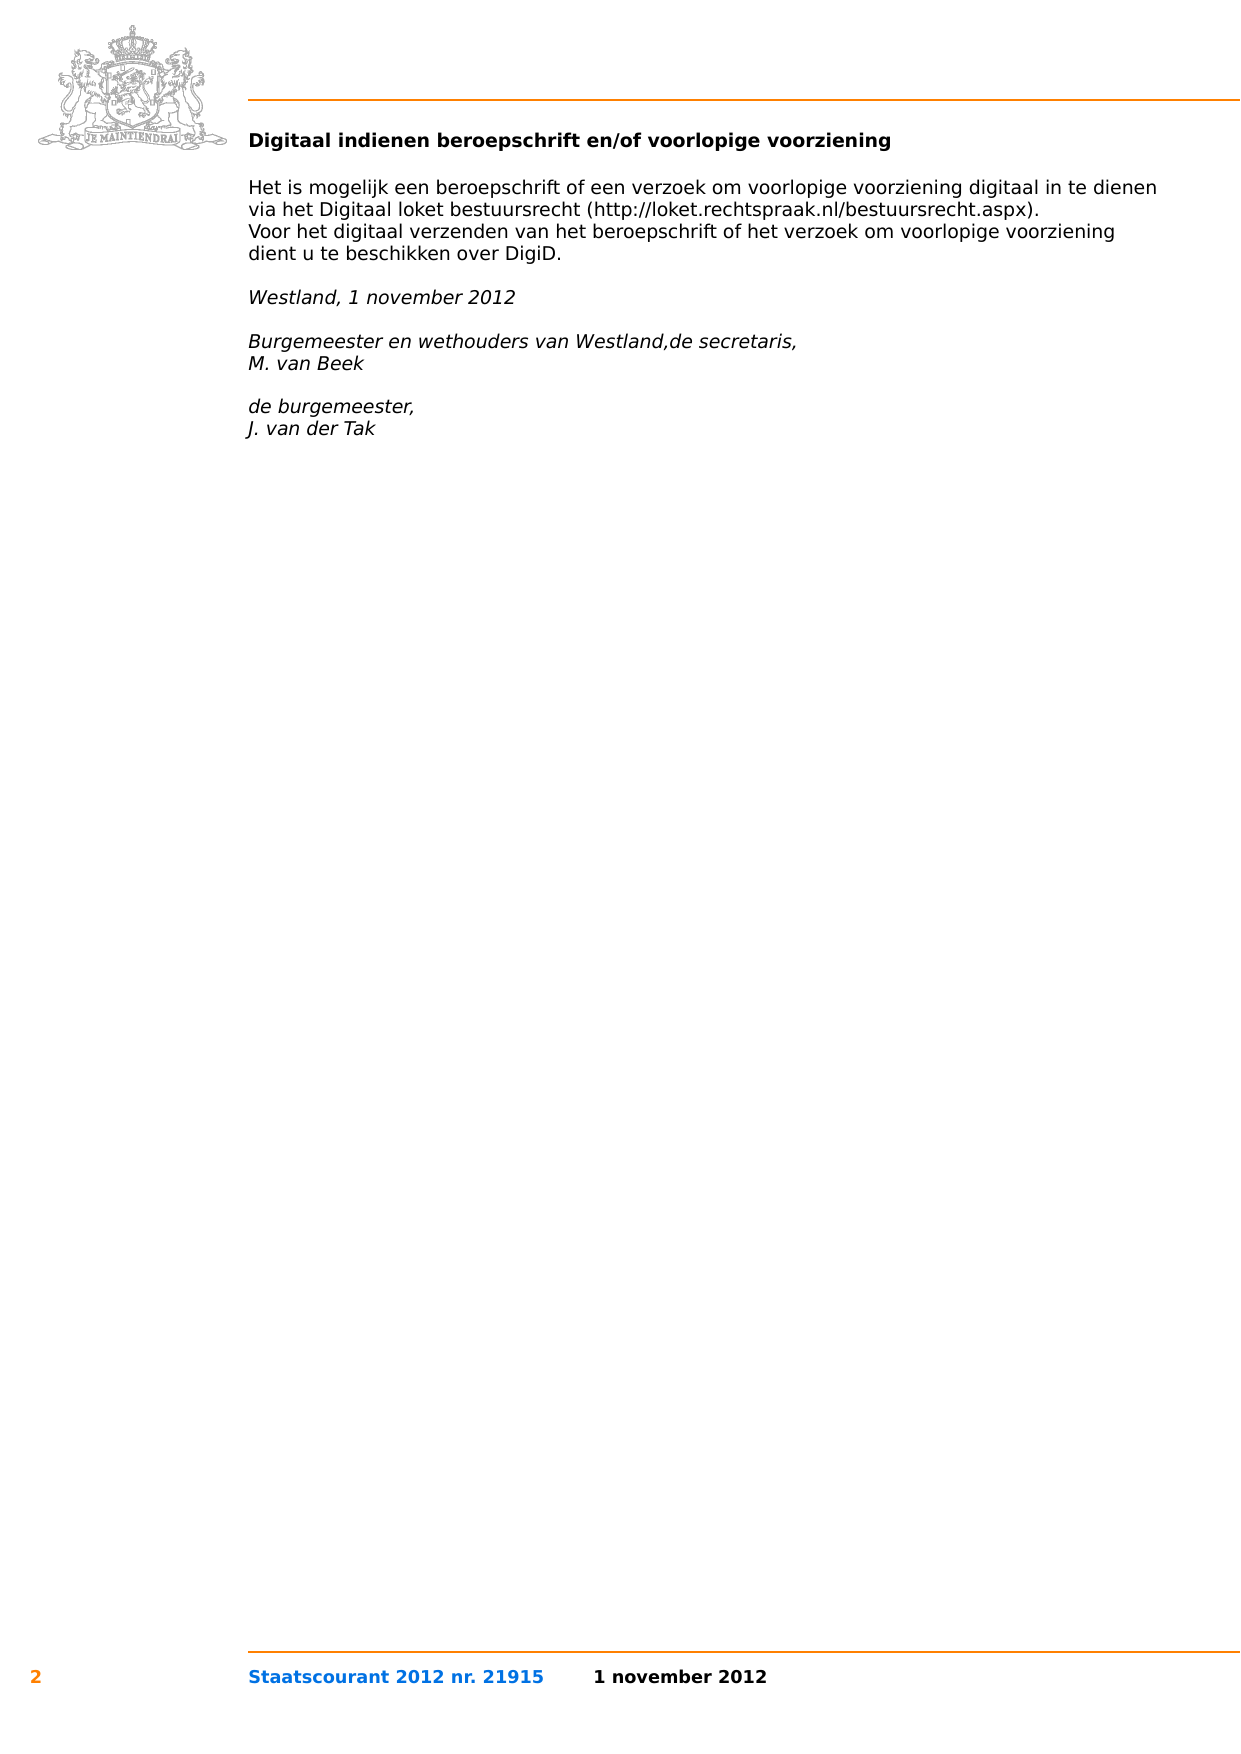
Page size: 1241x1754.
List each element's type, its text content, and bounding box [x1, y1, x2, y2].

text Het is mogelijk een beroepschrift of een verzoek om voorlopige voorziening digitaal in te dienen via het Digitaal loket bestuursrecht (http://loket.rechtspraak.nl/bestuursrecht.aspx). [248, 177, 1163, 221]
subtitle Digitaal indienen beroepschrift en/of voorlopige voorziening [248, 130, 1163, 152]
text Burgemeester en wethouders van Westland,de secretaris, M. van Beek [248, 331, 1163, 374]
text Westland, 1 november 2012 [248, 287, 1163, 309]
text de burgemeester, J. van der Tak [248, 396, 1163, 440]
text Voor het digitaal verzenden van het beroepschrift of het verzoek om voorlopige voorziening dient u te beschikken over DigiD. [248, 221, 1163, 265]
picture [38, 25, 227, 150]
